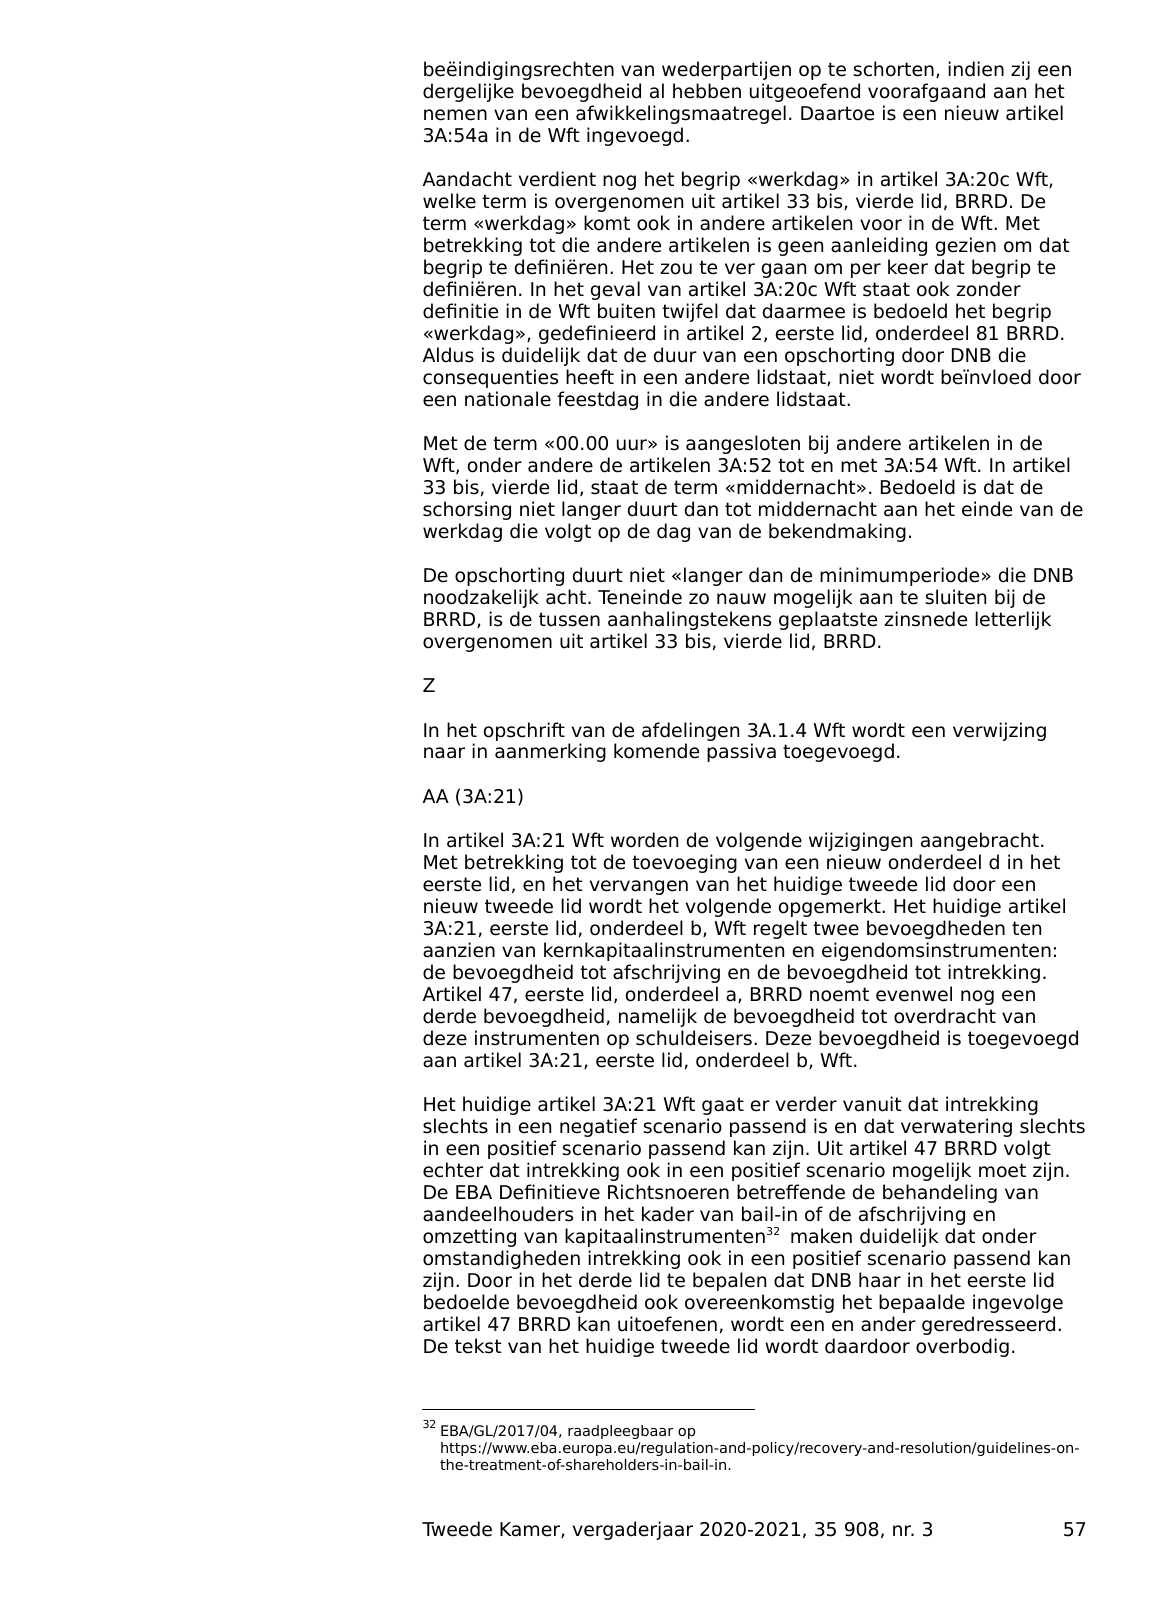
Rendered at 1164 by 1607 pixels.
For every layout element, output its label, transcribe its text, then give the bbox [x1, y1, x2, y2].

text Met de term «00.00 uur» is aangesloten bij andere artikelen in de Wft, onder andere de artikelen 3A:52 tot en met 3A:54 Wft. In artikel 33 bis, vierde lid, staat de term «middernacht». Bedoeld is dat de schorsing niet langer duurt dan tot middernacht aan het einde van de werkdag die volgt op de dag van de bekendmaking. [422, 433, 1087, 543]
text De opschorting duurt niet «langer dan de minimumperiode» die DNB noodzakelijk acht. Teneinde zo nauw mogelijk aan te sluiten bij de BRRD, is de tussen aanhalingstekens geplaatste zinsnede letterlijk overgenomen uit artikel 33 bis, vierde lid, BRRD. [422, 565, 1087, 653]
text EBA/GL/2017/04, raadpleegbaar op https://www.eba.europa.eu/regulation-and-policy/recovery-and-resolution/guidelines-on-the-treatment-of-shareholders-in-bail-in. [422, 1418, 1087, 1474]
subtitle Z [422, 675, 1087, 697]
text beëindigingsrechten van wederpartijen op te schorten, indien zij een dergelijke bevoegdheid al hebben uitgeoefend voorafgaand aan het nemen van een afwikkelingsmaatregel. Daartoe is een nieuw artikel 3A:54a in de Wft ingevoegd. [422, 59, 1087, 147]
text In artikel 3A:21 Wft worden de volgende wijzigingen aangebracht. Met betrekking tot de toevoeging van een nieuw onderdeel d in het eerste lid, en het vervangen van het huidige tweede lid door een nieuw tweede lid wordt het volgende opgemerkt. Het huidige artikel 3A:21, eerste lid, onderdeel b, Wft regelt twee bevoegdheden ten aanzien van kernkapitaalinstrumenten en eigendomsinstrumenten: de bevoegdheid tot afschrijving en de bevoegdheid tot intrekking. Artikel 47, eerste lid, onderdeel a, BRRD noemt evenwel nog een derde bevoegdheid, namelijk de bevoegdheid tot overdracht van deze instrumenten op schuldeisers. Deze bevoegdheid is toegevoegd aan artikel 3A:21, eerste lid, onderdeel b, Wft. [422, 830, 1087, 1072]
text In het opschrift van de afdelingen 3A.1.4 Wft wordt een verwijzing naar in aanmerking komende passiva toegevoegd. [422, 719, 1087, 763]
text Het huidige artikel 3A:21 Wft gaat er verder vanuit dat intrekking slechts in een negatief scenario passend is en dat verwatering slechts in een positief scenario passend kan zijn. Uit artikel 47 BRRD volgt echter dat intrekking ook in een positief scenario mogelijk moet zijn. De EBA Definitieve Richtsnoeren betreffende de behandeling van aandeelhouders in het kader van bail-in of de afschrijving en omzetting van kapitaalinstrumenten maken duidelijk dat onder omstandigheden intrekking ook in een positief scenario passend kan zijn. Door in het derde lid te bepalen dat DNB haar in het eerste lid bedoelde bevoegdheid ook overeenkomstig het bepaalde ingevolge artikel 47 BRRD kan uitoefenen, wordt een en ander geredresseerd. De tekst van het huidige tweede lid wordt daardoor overbodig. [422, 1094, 1087, 1357]
text Aandacht verdient nog het begrip «werkdag» in artikel 3A:20c Wft, welke term is overgenomen uit artikel 33 bis, vierde lid, BRRD. De term «werkdag» komt ook in andere artikelen voor in de Wft. Met betrekking tot die andere artikelen is geen aanleiding gezien om dat begrip te definiëren. Het zou te ver gaan om per keer dat begrip te definiëren. In het geval van artikel 3A:20c Wft staat ook zonder definitie in de Wft buiten twijfel dat daarmee is bedoeld het begrip «werkdag», gedefinieerd in artikel 2, eerste lid, onderdeel 81 BRRD. Aldus is duidelijk dat de duur van een opschorting door DNB die consequenties heeft in een andere lidstaat, niet wordt beïnvloed door een nationale feestdag in die andere lidstaat. [422, 169, 1087, 411]
subtitle AA (3A:21) [422, 786, 1087, 808]
